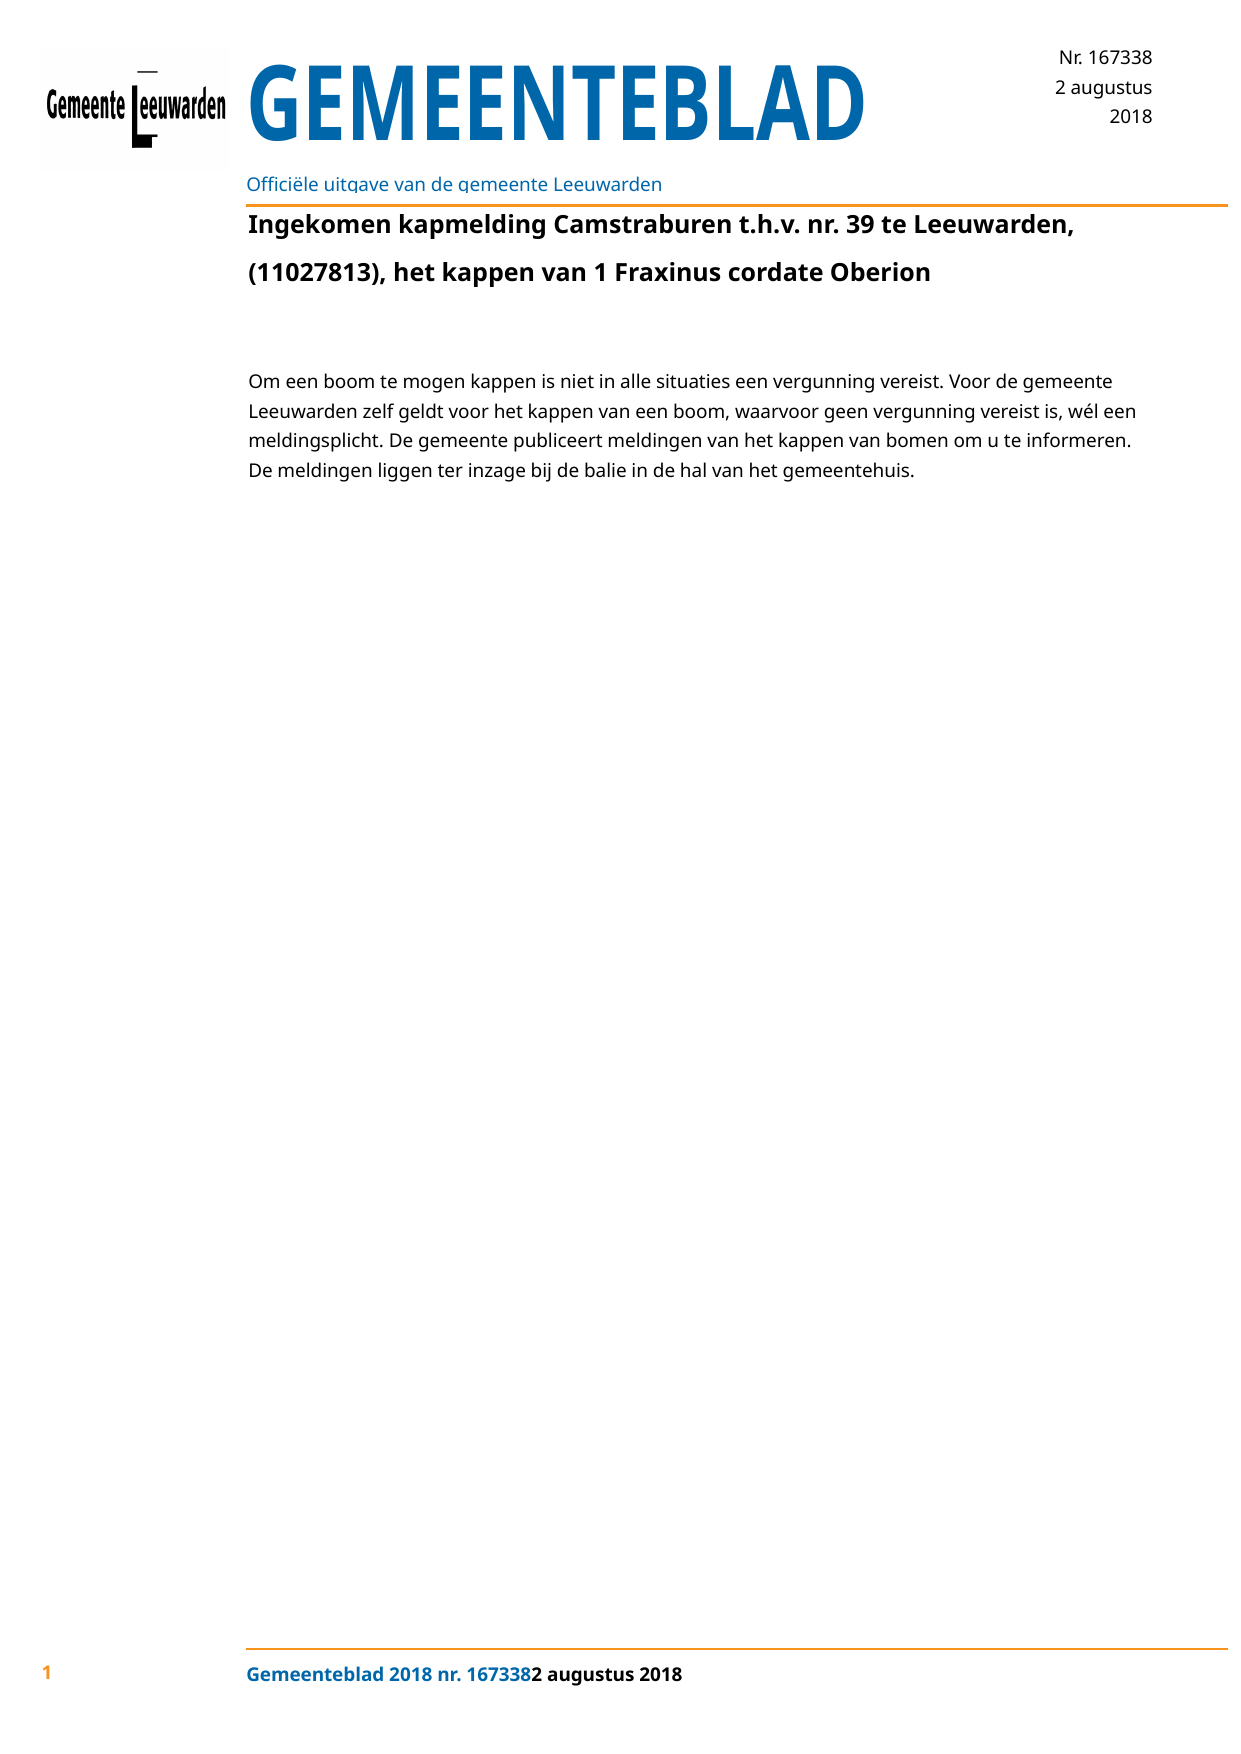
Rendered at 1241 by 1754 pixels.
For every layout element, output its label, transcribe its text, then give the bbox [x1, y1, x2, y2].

text Om een boom te mogen kappen is niet in alle situaties een vergunning vereist. Voor de gemeente Leeuwarden zelf geldt voor het kappen van een boom, waarvoor geen vergunning vereist is, wél een meldingsplicht. De gemeente publiceert meldingen van het kappen van bomen om u te informeren. De meldingen liggen ter inzage bij de balie in de hal van het gemeentehuis. [248, 368, 1152, 483]
text Ingekomen kapmelding Camstraburen t.h.v. nr. 39 te Leeuwarden, (11027813), het kappen van 1 Fraxinus cordate Oberion [248, 207, 1152, 288]
picture [41, 47, 231, 172]
